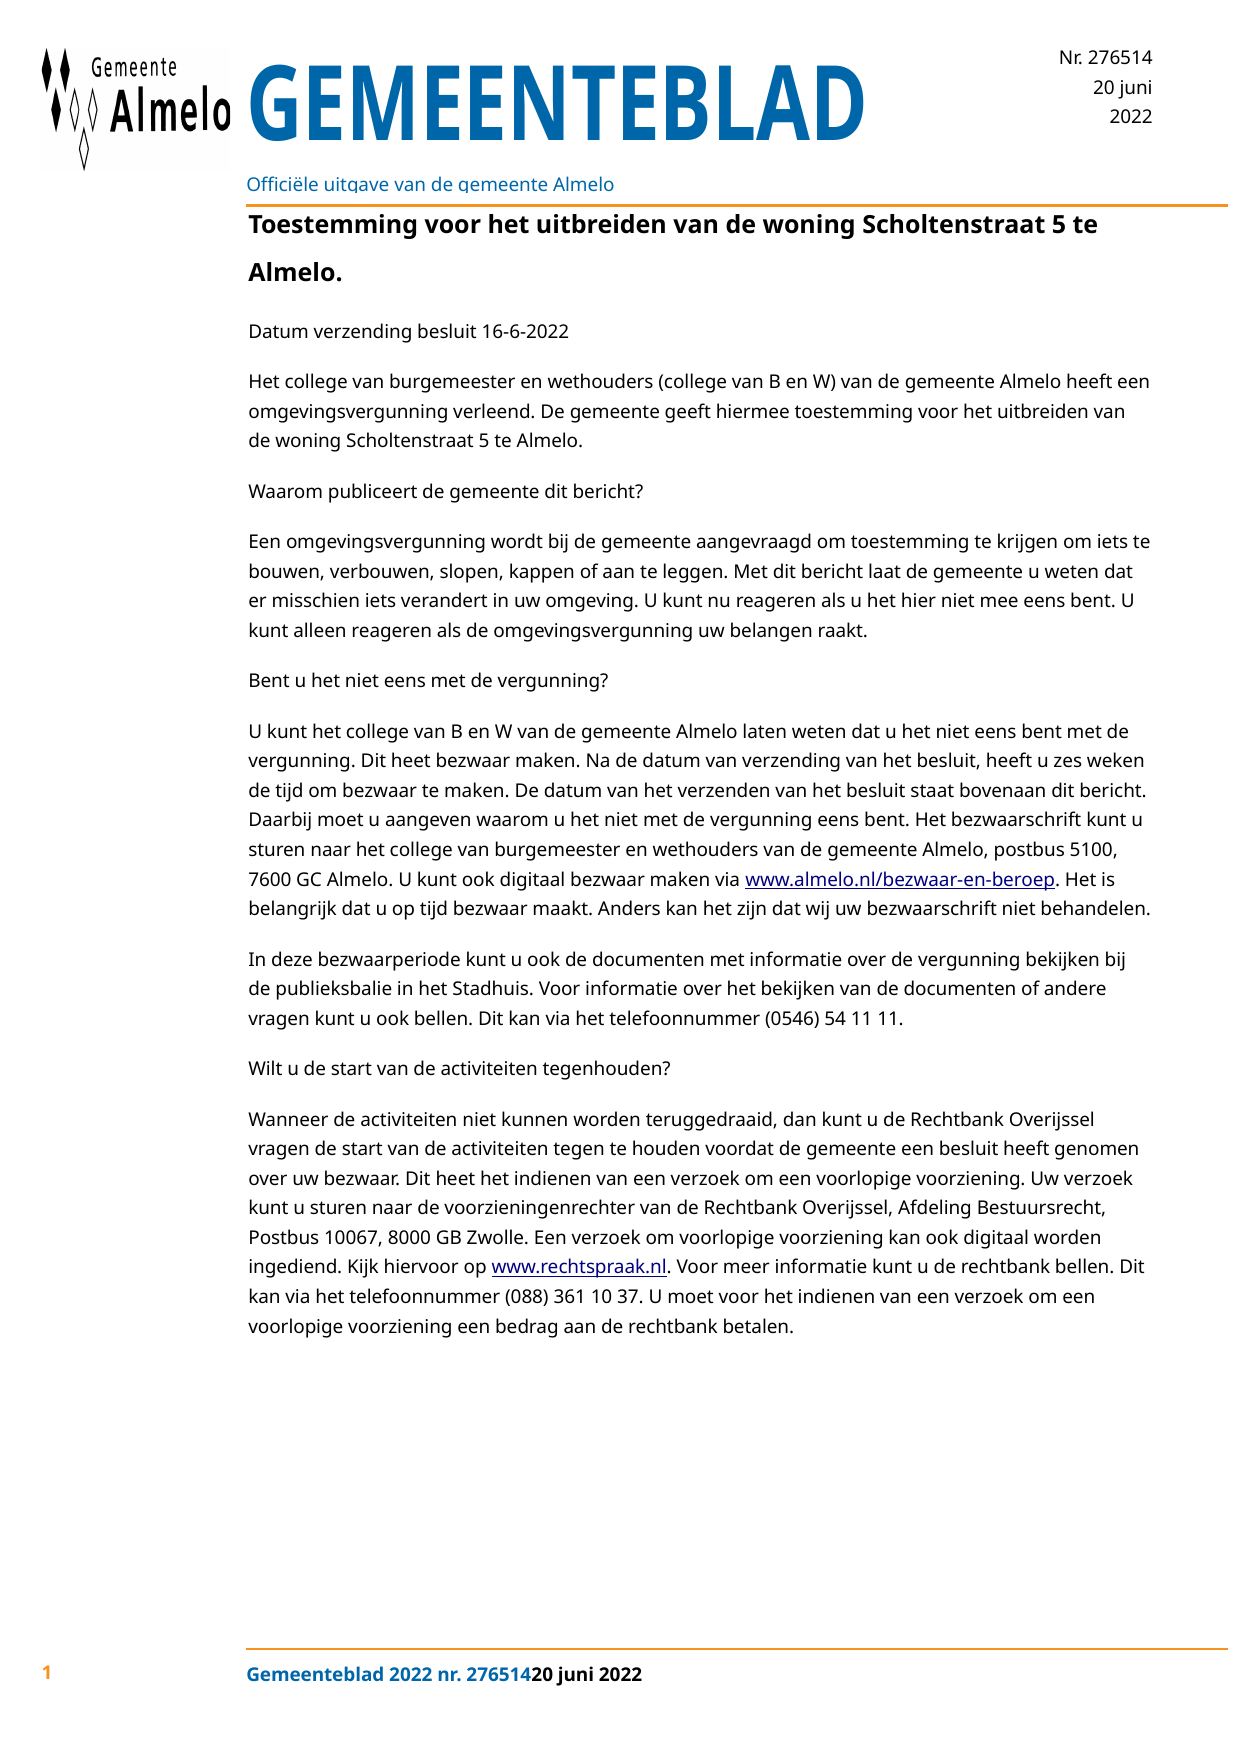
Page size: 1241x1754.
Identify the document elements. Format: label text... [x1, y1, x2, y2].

text U kunt het college van B en W van de gemeente Almelo laten weten dat u het niet eens bent met de vergunning. Dit heet bezwaar maken. Na de datum van verzending van het besluit, heeft u zes weken de tijd om bezwaar te maken. De datum van het verzenden van het besluit staat bovenaan dit bericht. Daarbij moet u aangeven waarom u het niet met de vergunning eens bent. Het bezwaarschrift kunt u sturen naar het college van burgemeester en wethouders van de gemeente Almelo, postbus 5100, 7600 GC Almelo. U kunt ook digitaal bezwaar maken via www.almelo.nl/bezwaar-en-beroep. Het is belangrijk dat u op tijd bezwaar maakt. Anders kan het zijn dat wij uw bezwaarschrift niet behandelen. [248, 718, 1152, 921]
text Wanneer de activiteiten niet kunnen worden teruggedraaid, dan kunt u de Rechtbank Overijssel vragen de start van de activiteiten tegen te houden voordat de gemeente een besluit heeft genomen over uw bezwaar. Dit heet het indienen van een verzoek om een voorlopige voorziening. Uw verzoek kunt u sturen naar de voorzieningenrechter van de Rechtbank Overijssel, Afdeling Bestuursrecht, Postbus 10067, 8000 GB Zwolle. Een verzoek om voorlopige voorziening kan ook digitaal worden ingediend. Kijk hiervoor op www.rechtspraak.nl. Voor meer informatie kunt u de rechtbank bellen. Dit kan via het telefoonnummer (088) 361 10 37. U moet voor het indienen van een verzoek om een voorlopige voorziening een bedrag aan de rechtbank betalen. [248, 1106, 1152, 1339]
text Het college van burgemeester en wethouders (college van B en W) van de gemeente Almelo heeft een omgevingsvergunning verleend. De gemeente geeft hiermee toestemming voor het uitbreiden van de woning Scholtenstraat 5 te Almelo. [248, 368, 1152, 453]
text Bent u het niet eens met de vergunning? [248, 667, 1152, 693]
text Waarom publiceert de gemeente dit bericht? [248, 478, 1152, 504]
text In deze bezwaarperiode kunt u ook de documenten met informatie over de vergunning bekijken bij de publieksbalie in het Stadhuis. Voor informatie over het bekijken van de documenten of andere vragen kunt u ook bellen. Dit kan via het telefoonnummer (0546) 54 11 11. [248, 946, 1152, 1031]
text Een omgevingsvergunning wordt bij de gemeente aangevraagd om toestemming te krijgen om iets te bouwen, verbouwen, slopen, kappen of aan te leggen. Met dit bericht laat de gemeente u weten dat er misschien iets verandert in uw omgeving. U kunt nu reageren als u het hier niet mee eens bent. U kunt alleen reageren als de omgevingsvergunning uw belangen raakt. [248, 528, 1152, 643]
text Toestemming voor het uitbreiden van de woning Scholtenstraat 5 te Almelo. [248, 207, 1152, 288]
text Datum verzending besluit 16-6-2022 [248, 318, 1152, 344]
text Wilt u de start van de activiteiten tegenhouden? [248, 1055, 1152, 1081]
picture [41, 47, 231, 172]
